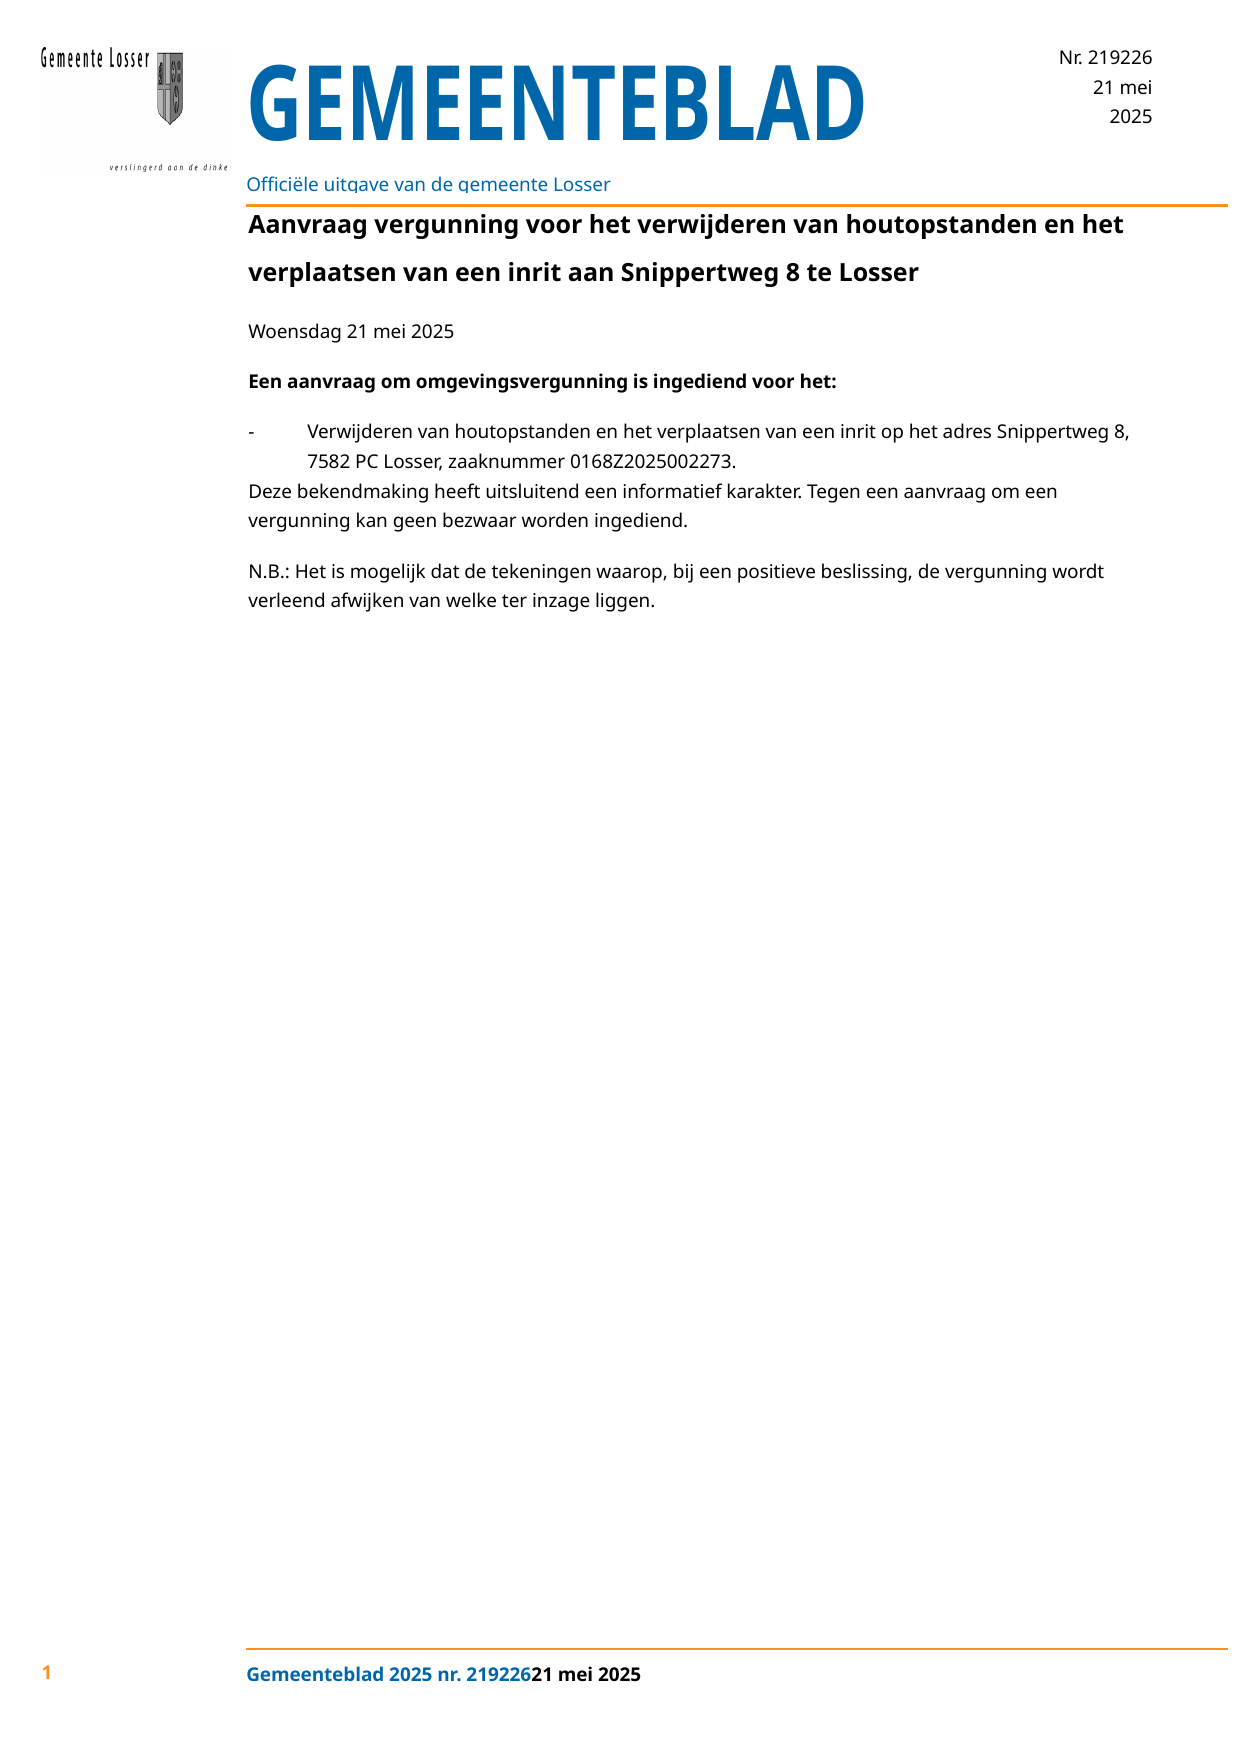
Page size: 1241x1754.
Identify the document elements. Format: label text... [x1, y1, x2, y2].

text Deze bekendmaking heeft uitsluitend een informatief karakter. Tegen een aanvraag om een vergunning kan geen bezwaar worden ingediend. [248, 478, 1152, 533]
list Verwijderen van houtopstanden en het verplaatsen van een inrit op het adres Snippertweg 8, 7582 PC Losser, zaaknummer 0168Z2025002273. [248, 419, 1152, 474]
text Woensdag 21 mei 2025 [248, 318, 1152, 344]
text Een aanvraag om omgevingsvergunning is ingediend voor het: [248, 368, 1152, 394]
picture [41, 47, 231, 172]
text Aanvraag vergunning voor het verwijderen van houtopstanden en het verplaatsen van een inrit aan Snippertweg 8 te Losser [248, 207, 1152, 288]
text N.B.: Het is mogelijk dat de tekeningen waarop, bij een positieve beslissing, de vergunning wordt verleend afwijken van welke ter inzage liggen. [248, 558, 1152, 613]
